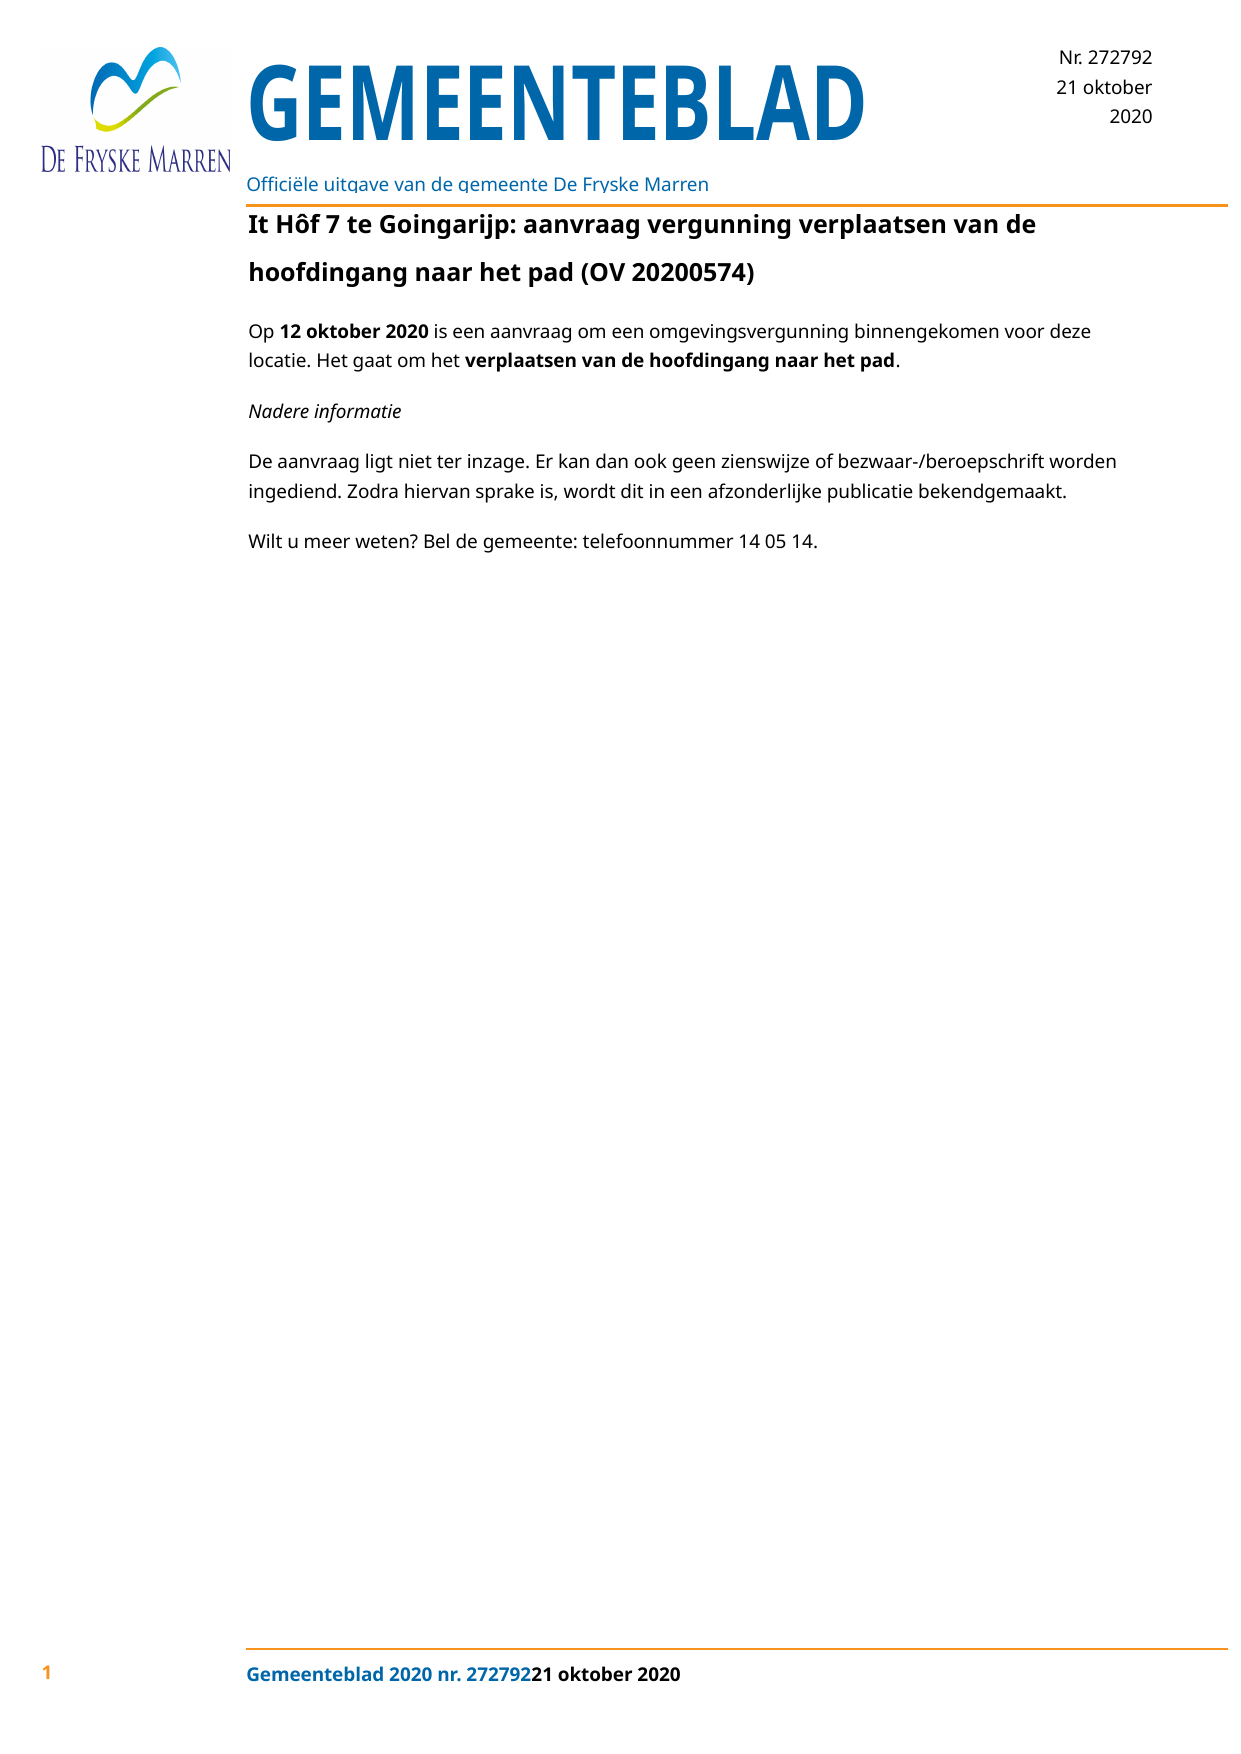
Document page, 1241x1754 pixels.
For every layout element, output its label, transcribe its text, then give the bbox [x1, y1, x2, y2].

text Wilt u meer weten? Bel de gemeente: telefoonnummer 14 05 14. [248, 528, 1152, 554]
text Nadere informatie [248, 398, 1152, 424]
text It Hôf 7 te Goingarijp: aanvraag vergunning verplaatsen van de hoofdingang naar het pad (OV 20200574) [248, 207, 1152, 288]
text De aanvraag ligt niet ter inzage. Er kan dan ook geen zienswijze of bezwaar-/beroepschrift worden ingediend. Zodra hiervan sprake is, wordt dit in een afzonderlijke publicatie bekendgemaakt. [248, 448, 1152, 504]
text Op 12 oktober 2020 is een aanvraag om een omgevingsvergunning binnengekomen voor deze locatie. Het gaat om het verplaatsen van de hoofdingang naar het pad. [248, 318, 1152, 373]
picture [41, 47, 231, 172]
